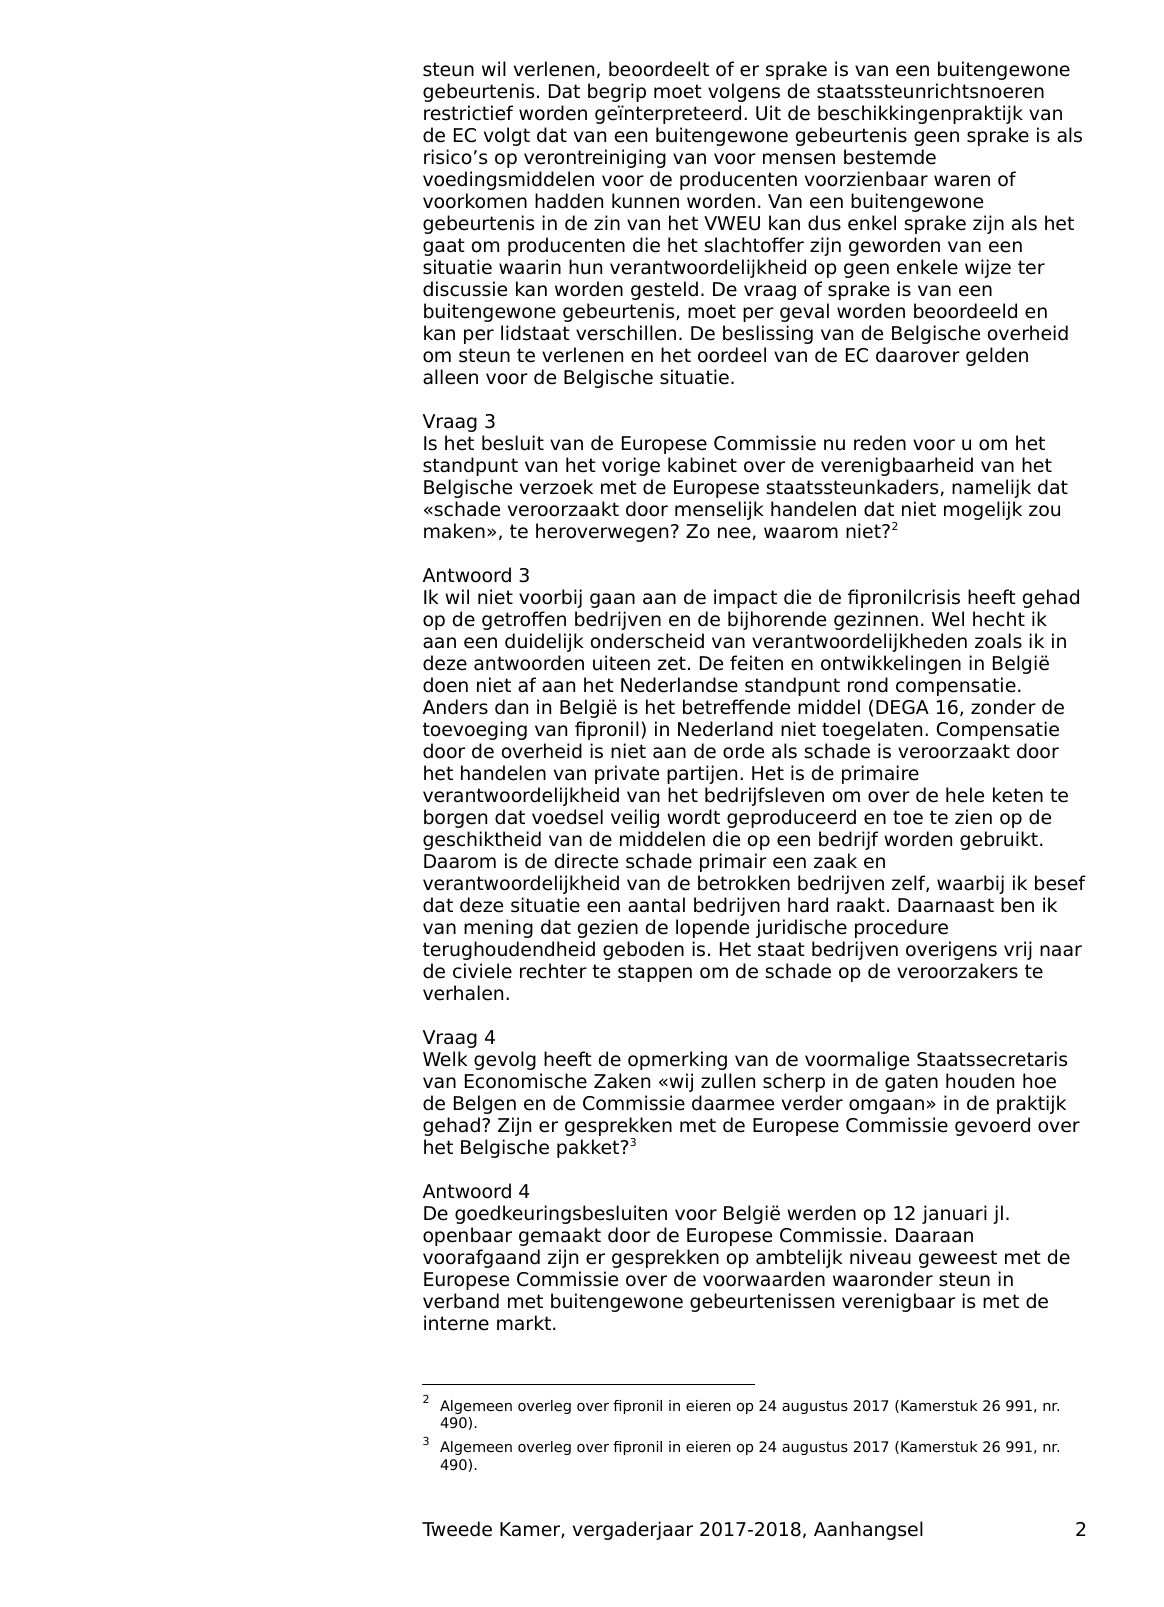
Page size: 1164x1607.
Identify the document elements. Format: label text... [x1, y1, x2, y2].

text steun wil verlenen, beoordeelt of er sprake is van een buitengewone gebeurtenis. Dat begrip moet volgens de staatssteunrichtsnoeren restrictief worden geïnterpreteerd. Uit de beschikkingenpraktijk van de EC volgt dat van een buitengewone gebeurtenis geen sprake is als risico’s op verontreiniging van voor mensen bestemde voedingsmiddelen voor de producenten voorzienbaar waren of voorkomen hadden kunnen worden. Van een buitengewone gebeurtenis in de zin van het VWEU kan dus enkel sprake zijn als het gaat om producenten die het slachtoffer zijn geworden van een situatie waarin hun verantwoordelijkheid op geen enkele wijze ter discussie kan worden gesteld. De vraag of sprake is van een buitengewone gebeurtenis, moet per geval worden beoordeeld en kan per lidstaat verschillen. De beslissing van de Belgische overheid om steun te verlenen en het oordeel van de EC daarover gelden alleen voor de Belgische situatie. [422, 59, 1087, 389]
text Algemeen overleg over fipronil in eieren op 24 augustus 2017 (Kamerstuk 26 991, nr. 490). [422, 1435, 1087, 1474]
text Ik wil niet voorbij gaan aan de impact die de fipronilcrisis heeft gehad op de getroffen bedrijven en de bijhorende gezinnen. Wel hecht ik aan een duidelijk onderscheid van verantwoordelijkheden zoals ik in deze antwoorden uiteen zet. De feiten en ontwikkelingen in België doen niet af aan het Nederlandse standpunt rond compensatie. Anders dan in België is het betreffende middel (DEGA 16, zonder de toevoeging van fipronil) in Nederland niet toegelaten. Compensatie door de overheid is niet aan de orde als schade is veroorzaakt door het handelen van private partijen. Het is de primaire verantwoordelijkheid van het bedrijfsleven om over de hele keten te borgen dat voedsel veilig wordt geproduceerd en toe te zien op de geschiktheid van de middelen die op een bedrijf worden gebruikt. Daarom is de directe schade primair een zaak en verantwoordelijkheid van de betrokken bedrijven zelf, waarbij ik besef dat deze situatie een aantal bedrijven hard raakt. Daarnaast ben ik van mening dat gezien de lopende juridische procedure terughoudendheid geboden is. Het staat bedrijven overigens vrij naar de civiele rechter te stappen om de schade op de veroorzakers te verhalen. [422, 587, 1087, 1004]
text Antwoord 3 [422, 565, 1087, 587]
text Algemeen overleg over fipronil in eieren op 24 augustus 2017 (Kamerstuk 26 991, nr. 490). [422, 1393, 1087, 1432]
text Antwoord 4 [422, 1181, 1087, 1203]
text Is het besluit van de Europese Commissie nu reden voor u om het standpunt van het vorige kabinet over de verenigbaarheid van het Belgische verzoek met de Europese staatssteunkaders, namelijk dat «schade veroorzaakt door menselijk handelen dat niet mogelijk zou maken», te heroverwegen? Zo nee, waarom niet? [422, 433, 1087, 543]
text De goedkeuringsbesluiten voor België werden op 12 januari jl. openbaar gemaakt door de Europese Commissie. Daaraan voorafgaand zijn er gesprekken op ambtelijk niveau geweest met de Europese Commissie over de voorwaarden waaronder steun in verband met buitengewone gebeurtenissen verenigbaar is met de interne markt. [422, 1203, 1087, 1335]
text Welk gevolg heeft de opmerking van de voormalige Staatssecretaris van Economische Zaken «wij zullen scherp in de gaten houden hoe de Belgen en de Commissie daarmee verder omgaan» in de praktijk gehad? Zijn er gesprekken met de Europese Commissie gevoerd over het Belgische pakket? [422, 1049, 1087, 1159]
text Vraag 4 [422, 1027, 1087, 1049]
text Vraag 3 [422, 411, 1087, 433]
